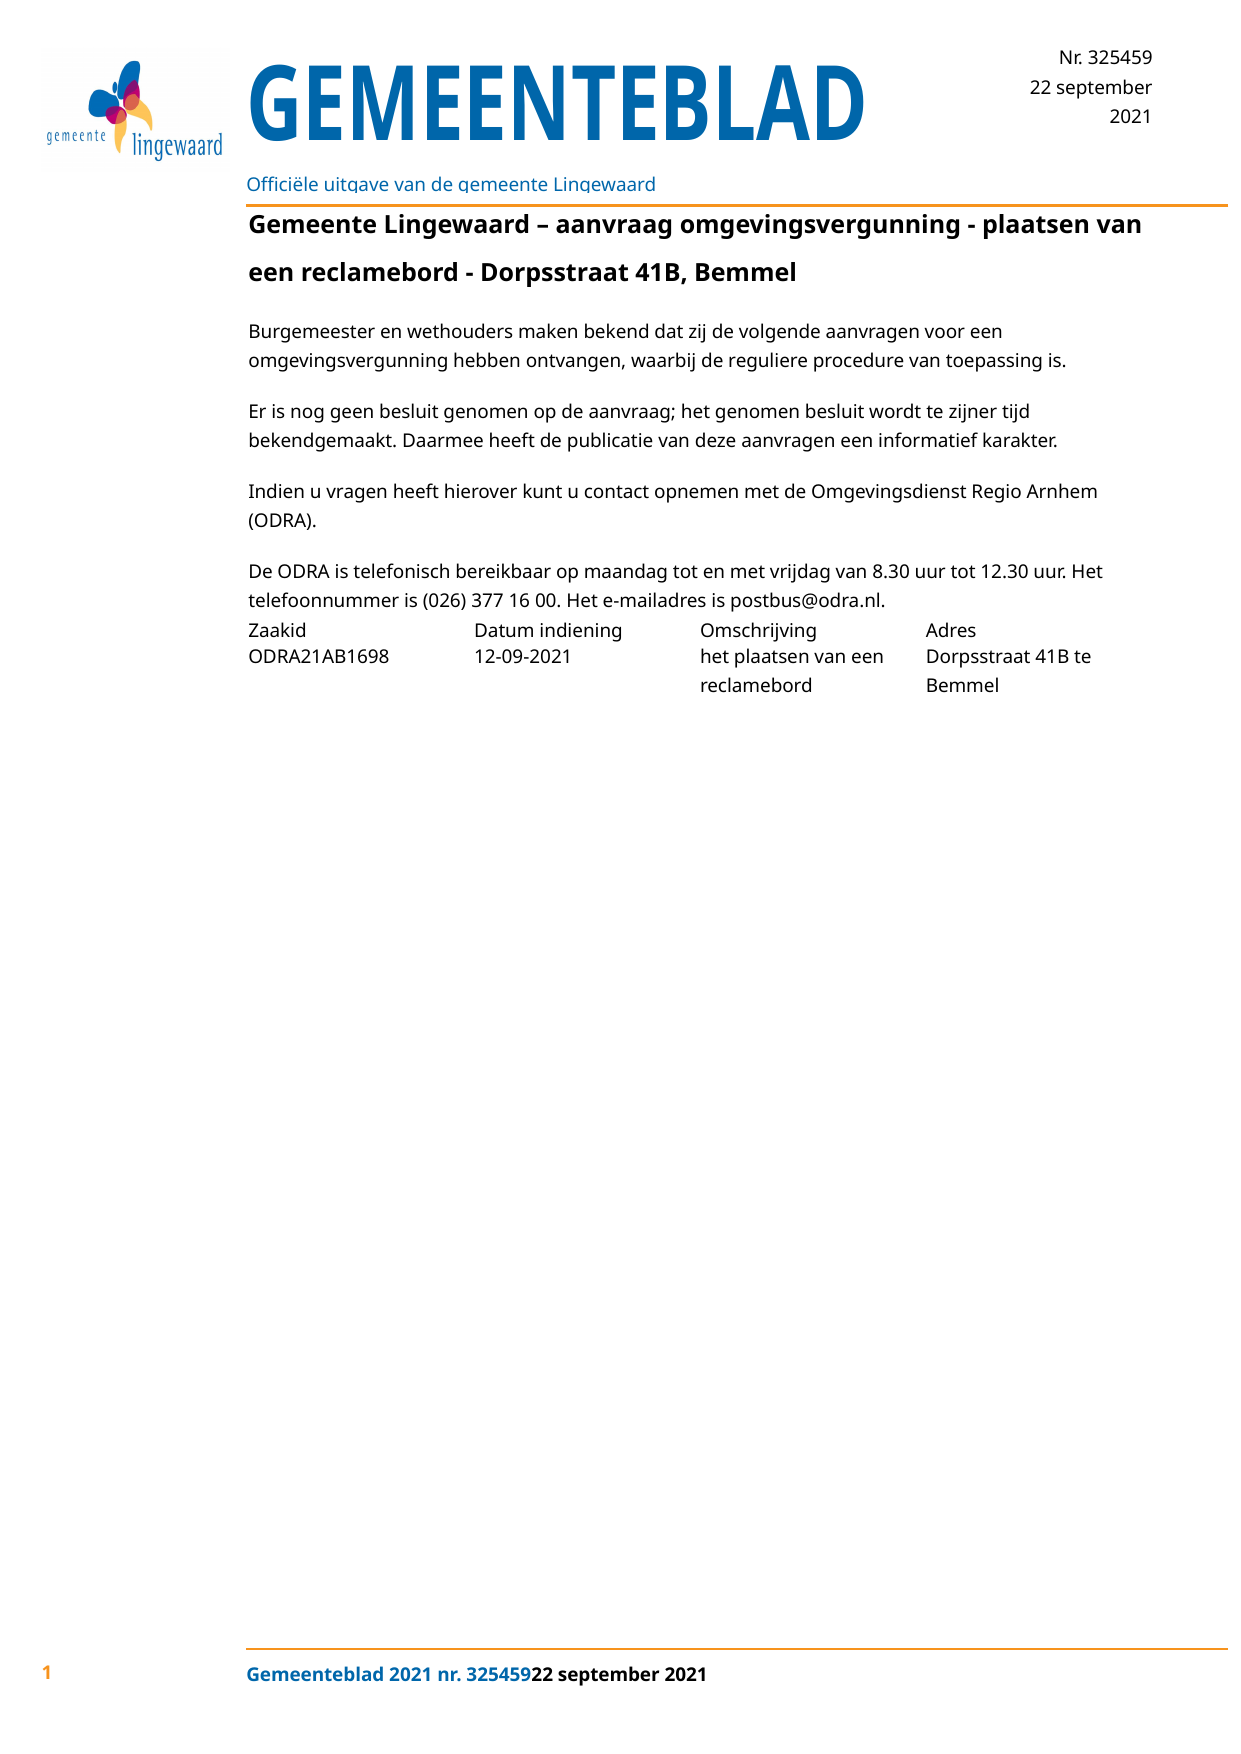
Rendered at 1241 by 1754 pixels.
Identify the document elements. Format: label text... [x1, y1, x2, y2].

picture [41, 47, 231, 172]
table_cell Dorpsstraat 41B te Bemmel [926, 643, 1152, 698]
text Er is nog geen besluit genomen op de aanvraag; het genomen besluit wordt te zijner tijd bekendgemaakt. Daarmee heeft de publicatie van deze aanvragen een informatief karakter. [248, 398, 1152, 453]
table_header Datum indiening [474, 617, 700, 643]
text Indien u vragen heeft hierover kunt u contact opnemen met de Omgevingsdienst Regio Arnhem (ODRA). [248, 478, 1152, 533]
table_header Adres [926, 617, 1152, 643]
text Gemeente Lingewaard – aanvraag omgevingsvergunning - plaatsen van een reclamebord - Dorpsstraat 41B, Bemmel [248, 207, 1152, 288]
table_cell 12-09-2021 [474, 643, 700, 698]
table_header Omschrijving [700, 617, 926, 643]
table_cell ODRA21AB1698 [248, 643, 474, 698]
text De ODRA is telefonisch bereikbaar op maandag tot en met vrijdag van 8.30 uur tot 12.30 uur. Het telefoonnummer is (026) 377 16 00. Het e-mailadres is postbus@odra.nl. [248, 558, 1152, 613]
text Burgemeester en wethouders maken bekend dat zij de volgende aanvragen voor een omgevingsvergunning hebben ontvangen, waarbij de reguliere procedure van toepassing is. [248, 318, 1152, 373]
table_cell het plaatsen van een reclamebord [700, 643, 926, 698]
table_header Zaakid [248, 617, 474, 643]
